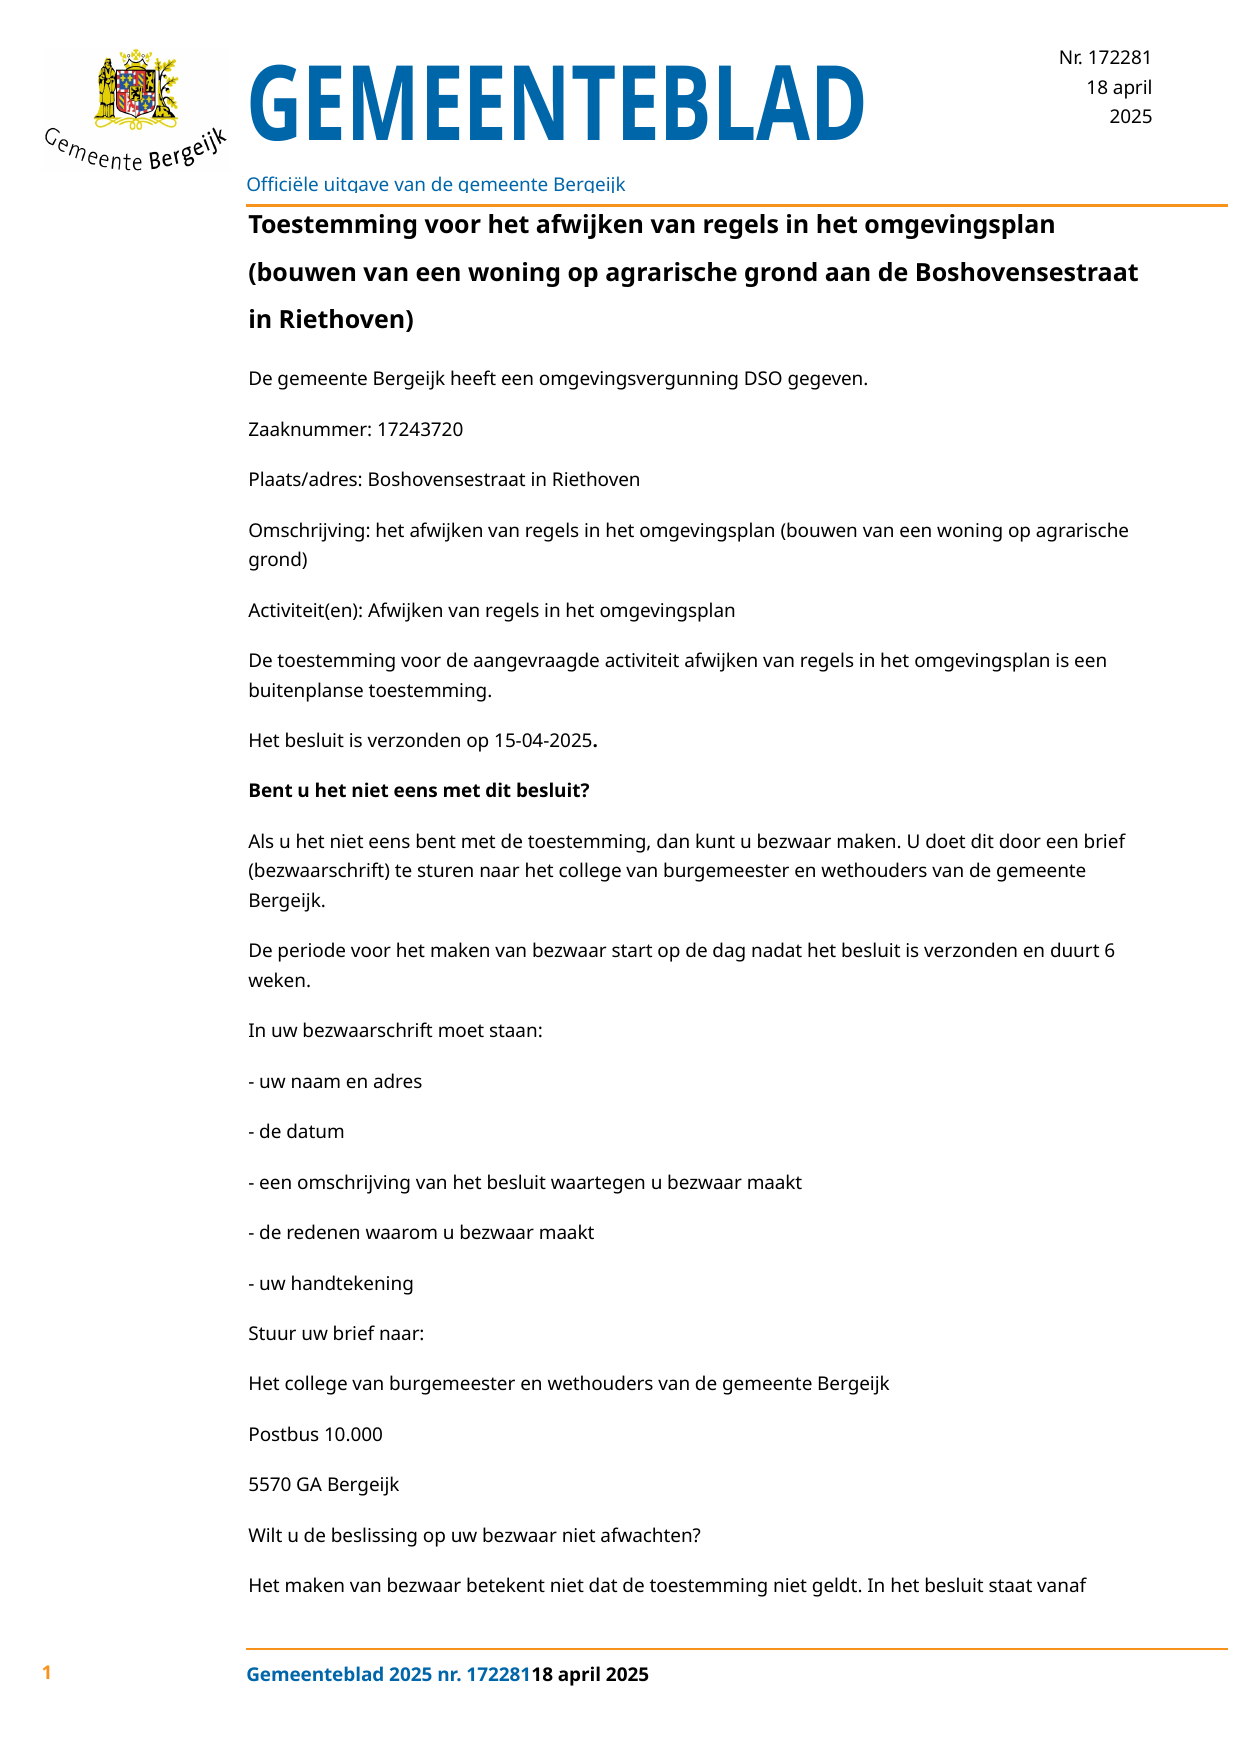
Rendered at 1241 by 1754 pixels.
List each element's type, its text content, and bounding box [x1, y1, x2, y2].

picture [41, 47, 231, 172]
text - de datum [248, 1118, 1152, 1144]
text De periode voor het maken van bezwaar start op de dag nadat het besluit is verzonden en duurt 6 weken. [248, 938, 1152, 993]
text Postbus 10.000 [248, 1421, 1152, 1447]
text 5570 GA Bergeijk [248, 1471, 1152, 1497]
text - de redenen waarom u bezwaar maakt [248, 1219, 1152, 1245]
text - uw naam en adres [248, 1068, 1152, 1094]
text Het maken van bezwaar betekent niet dat de toestemming niet geldt. In het besluit staat vanaf [248, 1572, 1152, 1598]
text Stuur uw brief naar: [248, 1320, 1152, 1346]
text Als u het niet eens bent met de toestemming, dan kunt u bezwaar maken. U doet dit door een brief (bezwaarschrift) te sturen naar het college van burgemeester en wethouders van de gemeente Bergeijk. [248, 828, 1152, 913]
text Bent u het niet eens met dit besluit? [248, 778, 1152, 803]
text Zaaknummer: 17243720 [248, 416, 1152, 442]
text De gemeente Bergeijk heeft een omgevingsvergunning DSO gegeven. [248, 366, 1152, 391]
text Het besluit is verzonden op 15-04-2025. [248, 727, 1152, 753]
text - een omschrijving van het besluit waartegen u bezwaar maakt [248, 1169, 1152, 1194]
text Wilt u de beslissing op uw bezwaar niet afwachten? [248, 1522, 1152, 1547]
text Omschrijving: het afwijken van regels in het omgevingsplan (bouwen van een woning op agrarische grond) [248, 517, 1152, 572]
text Activiteit(en): Afwijken van regels in het omgevingsplan [248, 597, 1152, 622]
text - uw handtekening [248, 1270, 1152, 1295]
text In uw bezwaarschrift moet staan: [248, 1018, 1152, 1043]
text Het college van burgemeester en wethouders van de gemeente Bergeijk [248, 1371, 1152, 1396]
text De toestemming voor de aangevraagde activiteit afwijken van regels in het omgevingsplan is een buitenplanse toestemming. [248, 647, 1152, 702]
text Toestemming voor het afwijken van regels in het omgevingsplan (bouwen van een woning op agrarische grond aan de Boshovensestraat in Riethoven) [248, 207, 1152, 336]
text Plaats/adres: Boshovensestraat in Riethoven [248, 466, 1152, 492]
